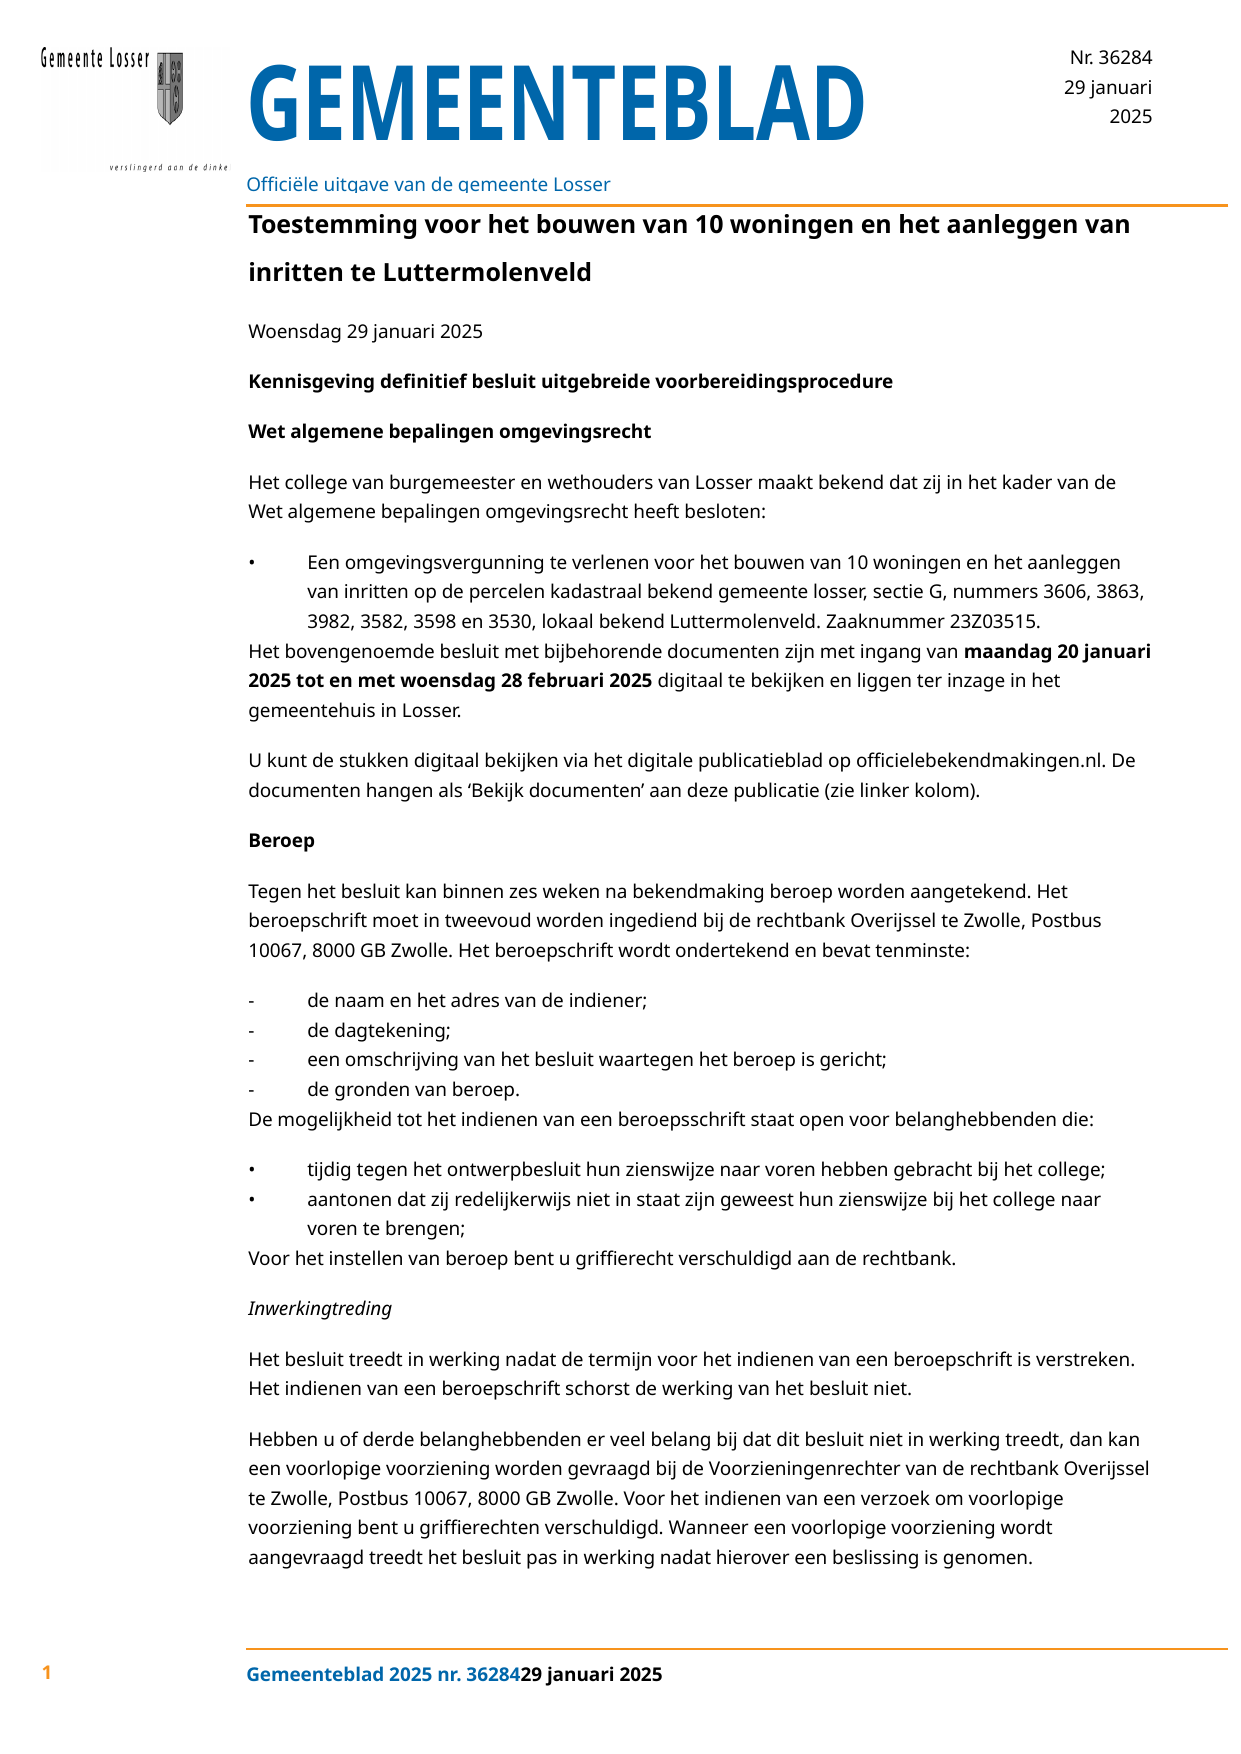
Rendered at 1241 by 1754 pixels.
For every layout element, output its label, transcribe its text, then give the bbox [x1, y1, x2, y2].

list tijdig tegen het ontwerpbesluit hun zienswijze naar voren hebben gebracht bij het college; [248, 1156, 1152, 1182]
list de naam en het adres van de indiener; [248, 987, 1152, 1013]
text Wet algemene bepalingen omgevingsrecht [248, 419, 1152, 444]
list de gronden van beroep. [248, 1076, 1152, 1102]
text U kunt de stukken digitaal bekijken via het digitale publicatieblad op officielebekendmakingen.nl. De documenten hangen als ‘Bekijk documenten’ aan deze publicatie (zie linker kolom). [248, 747, 1152, 803]
text Het besluit treedt in werking nadat de termijn voor het indienen van een beroepschrift is verstreken. Het indienen van een beroepschrift schorst de werking van het besluit niet. [248, 1346, 1152, 1401]
list Een omgevingsvergunning te verlenen voor het bouwen van 10 woningen en het aanleggen van inritten op de percelen kadastraal bekend gemeente losser, sectie G, nummers 3606, 3863, 3982, 3582, 3598 en 3530, lokaal bekend Luttermolenveld. Zaaknummer 23Z03515. [248, 549, 1152, 634]
text Het college van burgemeester en wethouders van Losser maakt bekend dat zij in het kader van de Wet algemene bepalingen omgevingsrecht heeft besloten: [248, 469, 1152, 524]
picture [41, 47, 231, 172]
text Woensdag 29 januari 2025 [248, 318, 1152, 344]
text Tegen het besluit kan binnen zes weken na bekendmaking beroep worden aangetekend. Het beroepschrift moet in tweevoud worden ingediend bij de rechtbank Overijssel te Zwolle, Postbus 10067, 8000 GB Zwolle. Het beroepschrift wordt ondertekend en bevat tenminste: [248, 878, 1152, 963]
text Inwerkingtreding [248, 1295, 1152, 1321]
text Het bovengenoemde besluit met bijbehorende documenten zijn met ingang van maandag 20 januari 2025 tot en met woensdag 28 februari 2025 digitaal te bekijken en liggen ter inzage in het gemeentehuis in Losser. [248, 638, 1152, 723]
text Beroep [248, 827, 1152, 853]
text Kennisgeving definitief besluit uitgebreide voorbereidingsprocedure [248, 368, 1152, 394]
text Voor het instellen van beroep bent u griffierecht verschuldigd aan de rechtbank. [248, 1245, 1152, 1271]
text Toestemming voor het bouwen van 10 woningen en het aanleggen van inritten te Luttermolenveld [248, 207, 1152, 288]
text De mogelijkheid tot het indienen van een beroepsschrift staat open voor belanghebbenden die: [248, 1106, 1152, 1132]
list een omschrijving van het besluit waartegen het beroep is gericht; [248, 1047, 1152, 1072]
text Hebben u of derde belanghebbenden er veel belang bij dat dit besluit niet in werking treedt, dan kan een voorlopige voorziening worden gevraagd bij de Voorzieningenrechter van de rechtbank Overijssel te Zwolle, Postbus 10067, 8000 GB Zwolle. Voor het indienen van een verzoek om voorlopige voorziening bent u griffierechten verschuldigd. Wanneer een voorlopige voorziening wordt aangevraagd treedt het besluit pas in werking nadat hierover een beslissing is genomen. [248, 1426, 1152, 1570]
list de dagtekening; [248, 1017, 1152, 1043]
list aantonen dat zij redelijkerwijs niet in staat zijn geweest hun zienswijze bij het college naar voren te brengen; [248, 1186, 1152, 1241]
